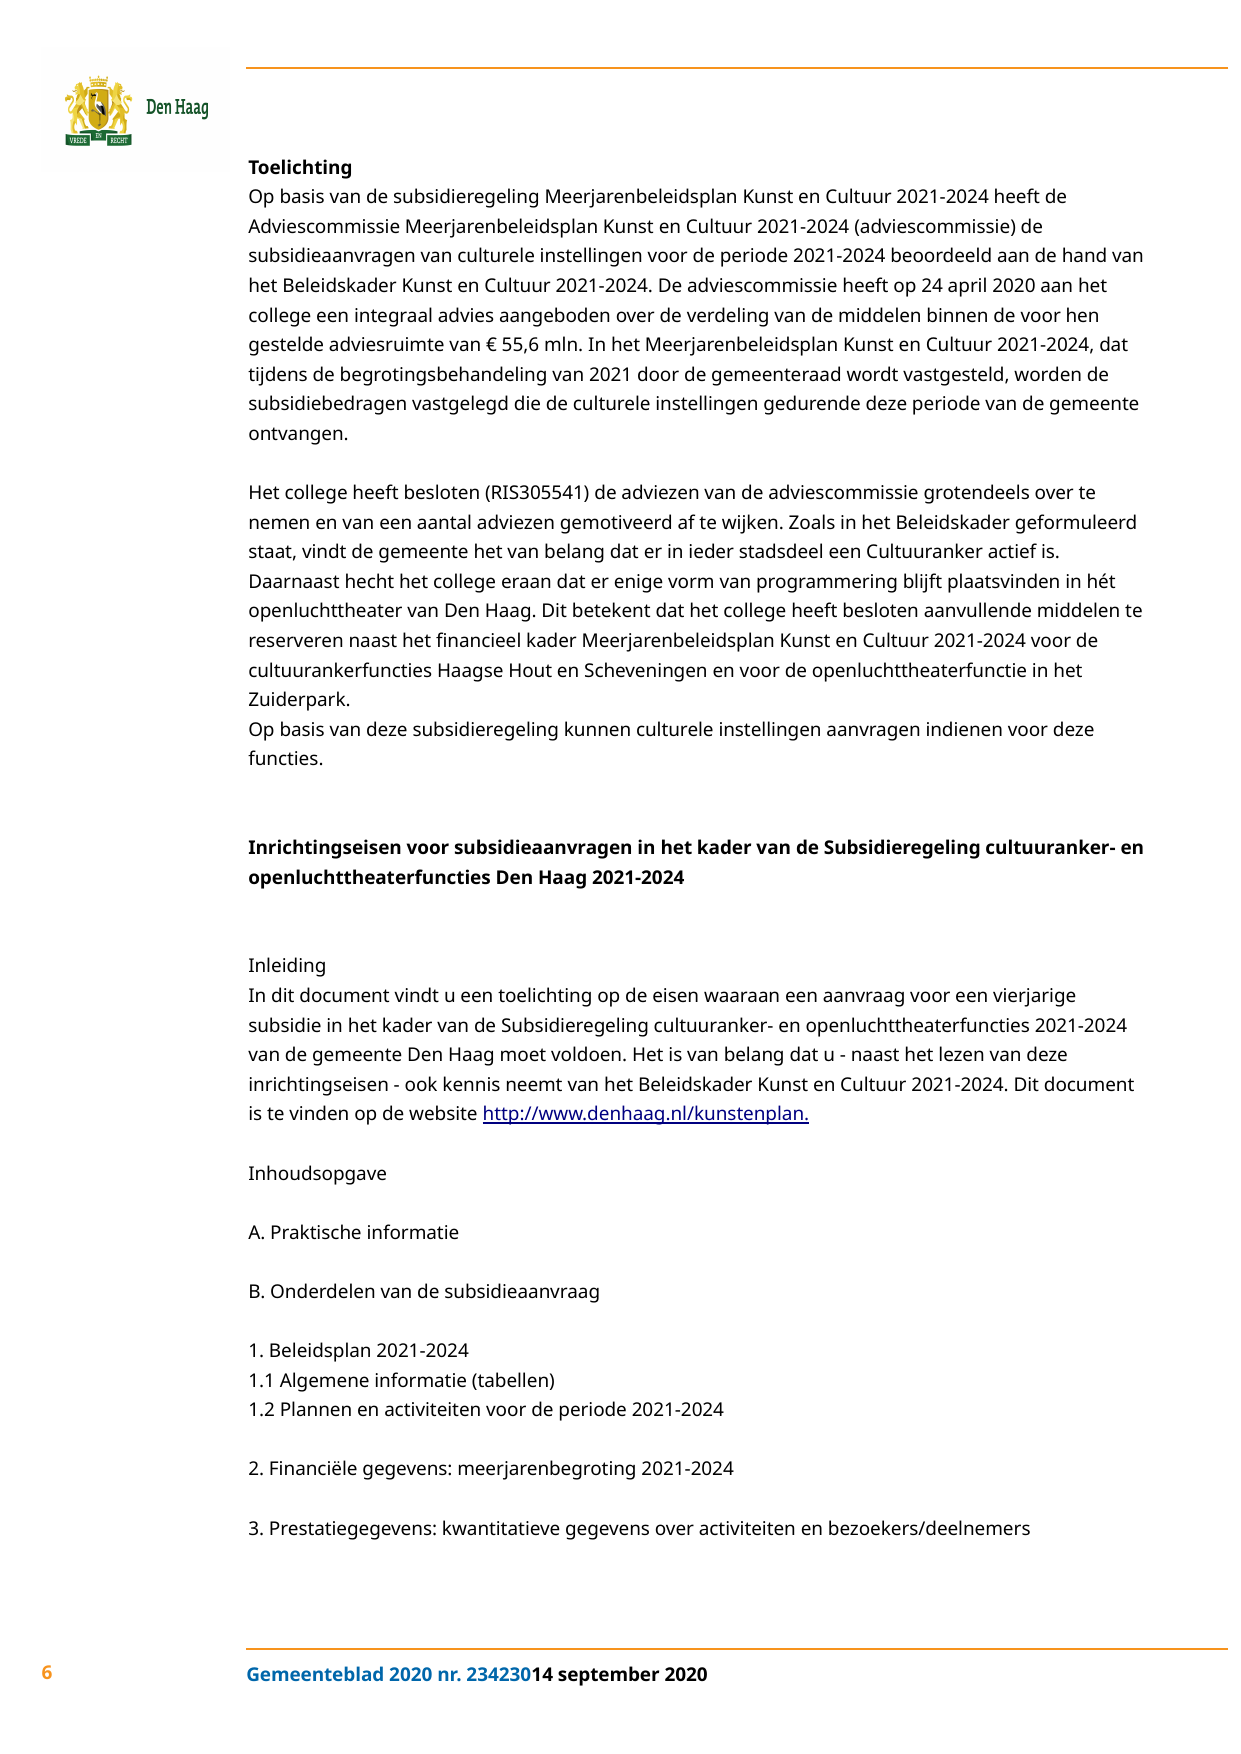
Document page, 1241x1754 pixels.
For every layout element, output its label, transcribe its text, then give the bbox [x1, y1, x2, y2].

picture [41, 47, 231, 172]
text In dit document vindt u een toelichting op de eisen waaraan een aanvraag voor een vierjarige subsidie in het kader van de Subsidieregeling cultuuranker- en openluchttheaterfuncties 2021-2024 van de gemeente Den Haag moet voldoen. Het is van belang dat u - naast het lezen van deze inrichtingseisen - ook kennis neemt van het Beleidskader Kunst en Cultuur 2021-2024. Dit document is te vinden op de website http://www.denhaag.nl/kunstenplan. [248, 982, 1152, 1126]
text 1.2 Plannen en activiteiten voor de periode 2021-2024 [248, 1396, 1152, 1422]
text B. Onderdelen van de subsidieaanvraag [248, 1278, 1152, 1304]
text Toelichting [248, 154, 1152, 180]
text Het college heeft besloten (RIS305541) de adviezen van de adviescommissie grotendeels over te nemen en van een aantal adviezen gemotiveerd af te wijken. Zoals in het Beleidskader geformuleerd staat, vindt de gemeente het van belang dat er in ieder stadsdeel een Cultuuranker actief is. Daarnaast hecht het college eraan dat er enige vorm van programmering blijft plaatsvinden in hét openluchttheater van Den Haag. Dit betekent dat het college heeft besloten aanvullende middelen te reserveren naast het financieel kader Meerjarenbeleidsplan Kunst en Cultuur 2021-2024 voor de cultuurankerfuncties Haagse Hout en Scheveningen en voor de openluchttheaterfunctie in het Zuiderpark. [248, 479, 1152, 712]
text 1.1 Algemene informatie (tabellen) [248, 1367, 1152, 1393]
text 2. Financiële gegevens: meerjarenbegroting 2021-2024 [248, 1456, 1152, 1481]
text 1. Beleidsplan 2021-2024 [248, 1337, 1152, 1363]
text Op basis van de subsidieregeling Meerjarenbeleidsplan Kunst en Cultuur 2021-2024 heeft de Adviescommissie Meerjarenbeleidsplan Kunst en Cultuur 2021-2024 (adviescommissie) de subsidieaanvragen van culturele instellingen voor de periode 2021-2024 beoordeeld aan de hand van het Beleidskader Kunst en Cultuur 2021-2024. De adviescommissie heeft op 24 april 2020 aan het college een integraal advies aangeboden over de verdeling van de middelen binnen de voor hen gestelde adviesruimte van € 55,6 mln. In het Meerjarenbeleidsplan Kunst en Cultuur 2021-2024, dat tijdens de begrotingsbehandeling van 2021 door de gemeenteraad wordt vastgesteld, worden de subsidiebedragen vastgelegd die de culturele instellingen gedurende deze periode van de gemeente ontvangen. [248, 183, 1152, 446]
text Op basis van deze subsidieregeling kunnen culturele instellingen aanvragen indienen voor deze functies. [248, 716, 1152, 771]
text Inrichtingseisen voor subsidieaanvragen in het kader van de Subsidieregeling cultuuranker- en openluchttheaterfuncties Den Haag 2021-2024 [248, 834, 1152, 890]
text Inleiding [248, 953, 1152, 978]
text Inhoudsopgave [248, 1160, 1152, 1186]
text 3. Prestatiegegevens: kwantitatieve gegevens over activiteiten en bezoekers/deelnemers [248, 1515, 1152, 1541]
text A. Praktische informatie [248, 1219, 1152, 1245]
